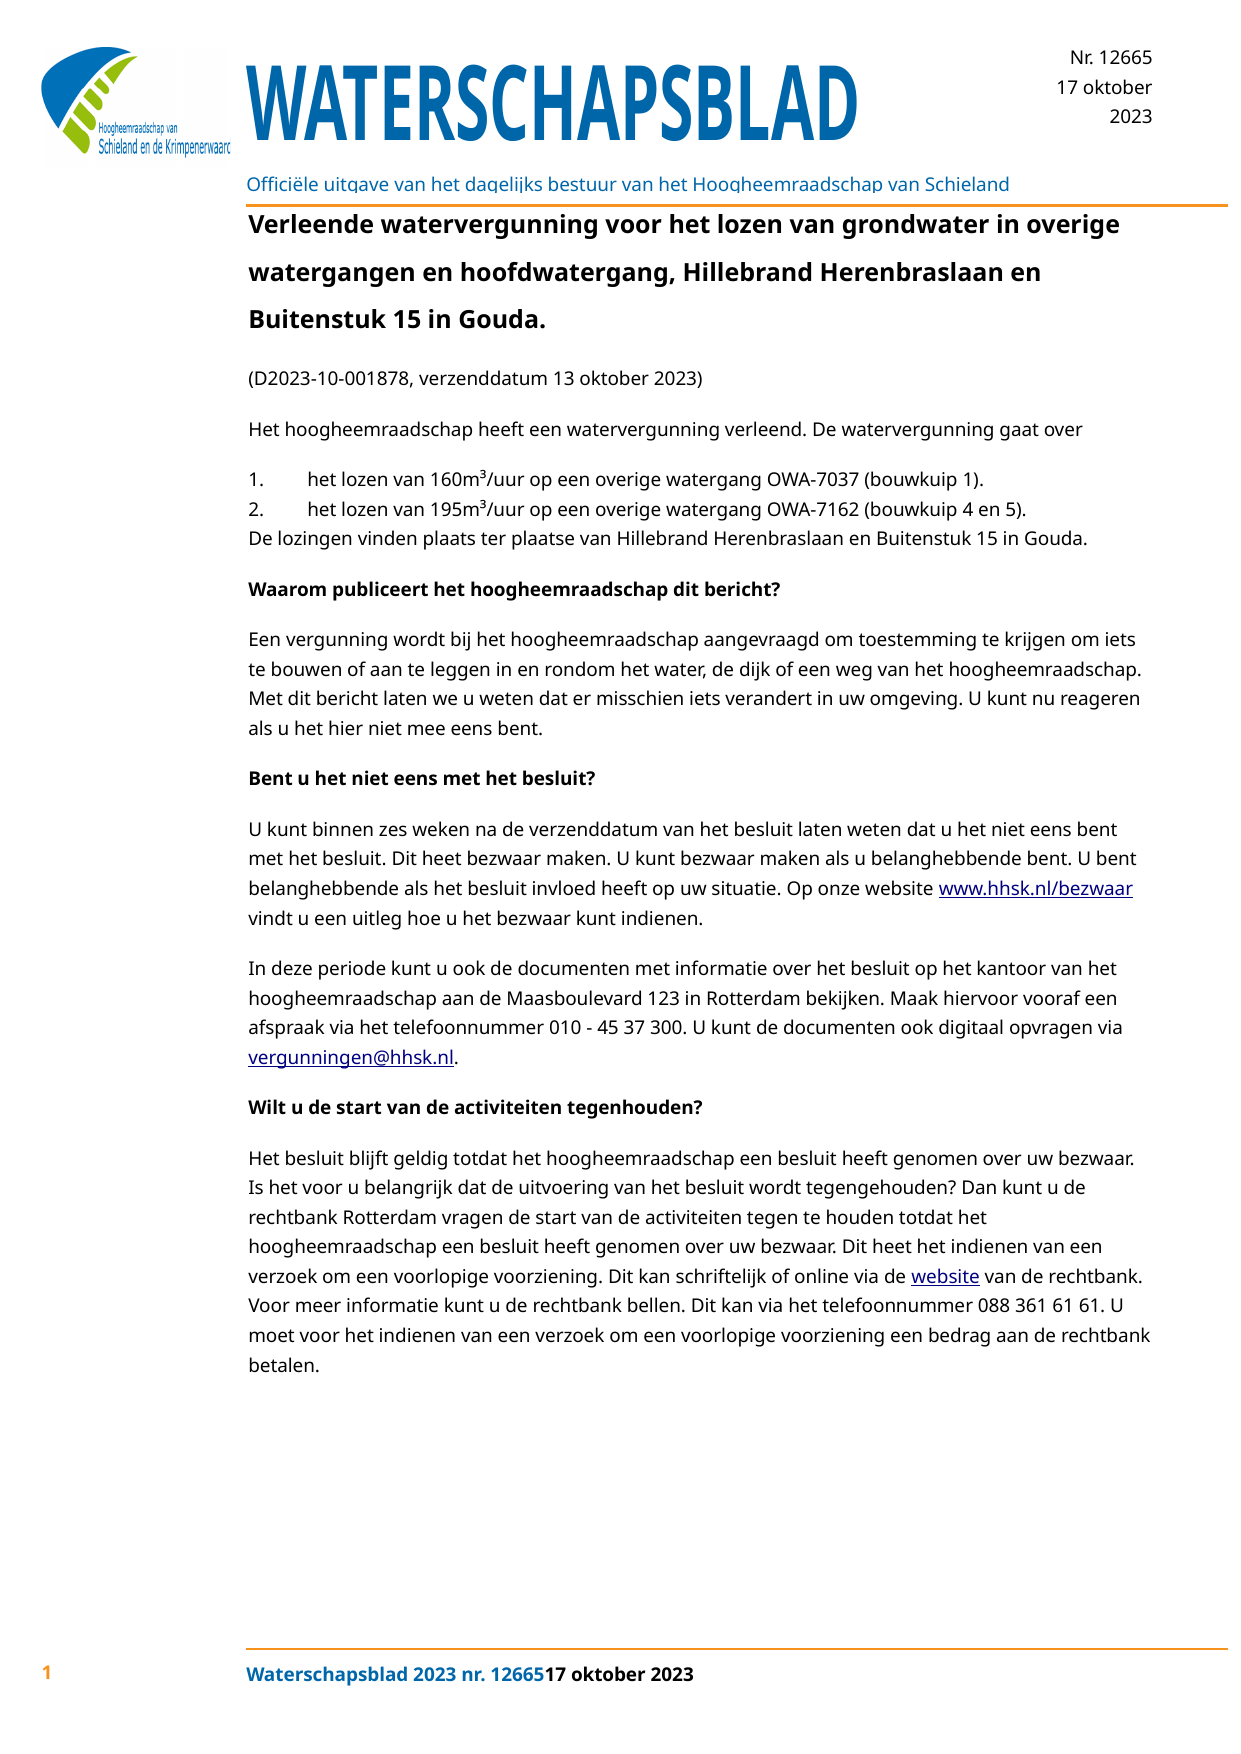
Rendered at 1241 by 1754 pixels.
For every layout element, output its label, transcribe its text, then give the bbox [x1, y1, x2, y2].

list het lozen van 195m³/uur op een overige watergang OWA-7162 (bouwkuip 4 en 5). [248, 496, 1152, 522]
text In deze periode kunt u ook de documenten met informatie over het besluit op het kantoor van het hoogheemraadschap aan de Maasboulevard 123 in Rotterdam bekijken. Maak hiervoor vooraf een afspraak via het telefoonnummer 010 - 45 37 300. U kunt de documenten ook digitaal opvragen via vergunningen@hhsk.nl. [248, 955, 1152, 1069]
text Verleende watervergunning voor het lozen van grondwater in overige watergangen en hoofdwatergang, Hillebrand Herenbraslaan en Buitenstuk 15 in Gouda. [248, 207, 1152, 336]
text Wilt u de start van de activiteiten tegenhouden? [248, 1094, 1152, 1120]
text Het hoogheemraadschap heeft een watervergunning verleend. De watervergunning gaat over [248, 416, 1152, 442]
text U kunt binnen zes weken na de verzenddatum van het besluit laten weten dat u het niet eens bent met het besluit. Dit heet bezwaar maken. U kunt bezwaar maken als u belanghebbende bent. U bent belanghebbende als het besluit invloed heeft op uw situatie. Op onze website www.hhsk.nl/bezwaar vindt u een uitleg hoe u het bezwaar kunt indienen. [248, 816, 1152, 930]
list het lozen van 160m³/uur op een overige watergang OWA-7037 (bouwkuip 1). [248, 466, 1152, 492]
text Bent u het niet eens met het besluit? [248, 766, 1152, 791]
text Een vergunning wordt bij het hoogheemraadschap aangevraagd om toestemming te krijgen om iets te bouwen of aan te leggen in en rondom het water, de dijk of een weg van het hoogheemraadschap. Met dit bericht laten we u weten dat er misschien iets verandert in uw omgeving. U kunt nu reageren als u het hier niet mee eens bent. [248, 626, 1152, 741]
text Het besluit blijft geldig totdat het hoogheemraadschap een besluit heeft genomen over uw bezwaar. Is het voor u belangrijk dat de uitvoering van het besluit wordt tegengehouden? Dan kunt u de rechtbank Rotterdam vragen de start van de activiteiten tegen te houden totdat het hoogheemraadschap een besluit heeft genomen over uw bezwaar. Dit heet het indienen van een verzoek om een voorlopige voorziening. Dit kan schriftelijk of online via de website van de rechtbank. Voor meer informatie kunt u de rechtbank bellen. Dit kan via het telefoonnummer 088 361 61 61. U moet voor het indienen van een verzoek om een voorlopige voorziening een bedrag aan de rechtbank betalen. [248, 1145, 1152, 1377]
picture [41, 47, 231, 172]
text (D2023-10-001878, verzenddatum 13 oktober 2023) [248, 366, 1152, 391]
text Waarom publiceert het hoogheemraadschap dit bericht? [248, 576, 1152, 602]
text De lozingen vinden plaats ter plaatse van Hillebrand Herenbraslaan en Buitenstuk 15 in Gouda. [248, 526, 1152, 551]
